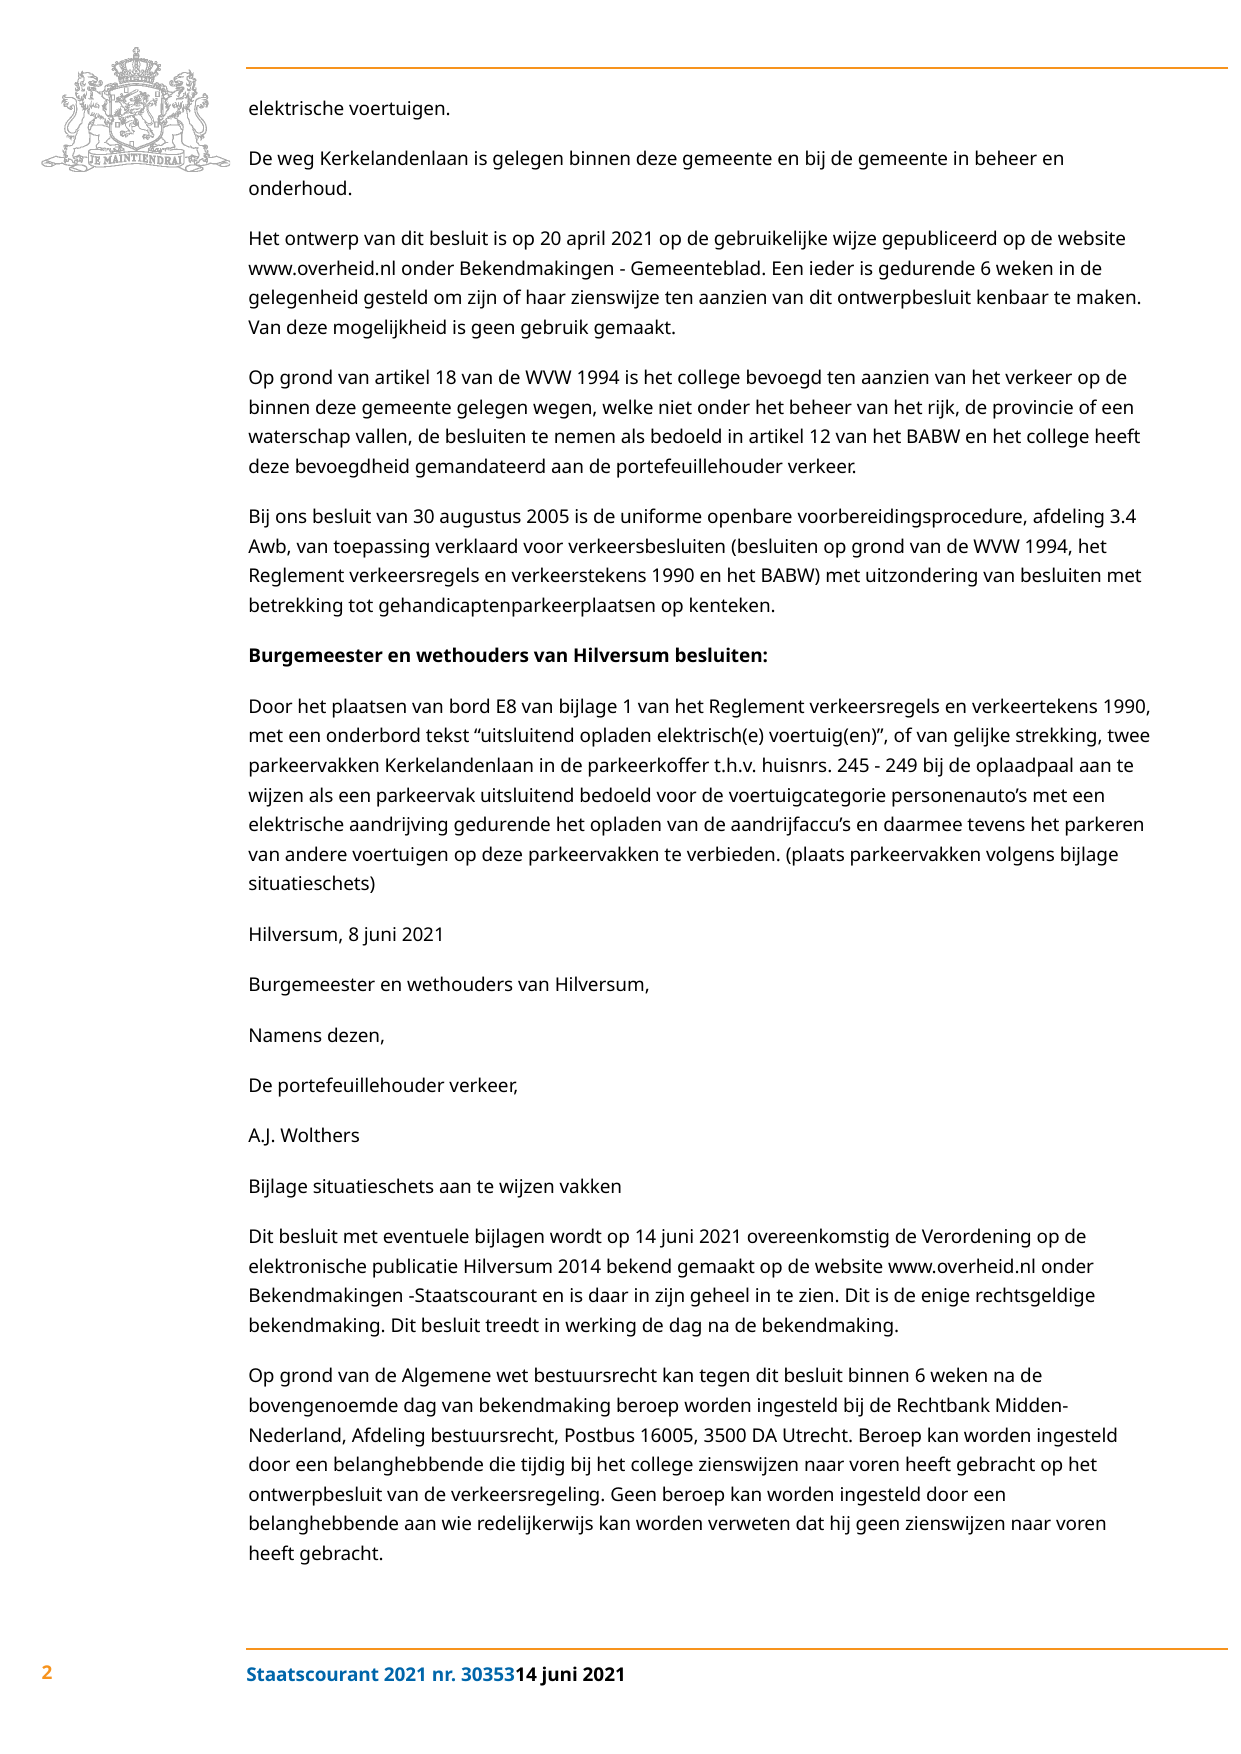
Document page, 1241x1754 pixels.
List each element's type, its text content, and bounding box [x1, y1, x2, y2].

text Namens dezen, [248, 1022, 1152, 1048]
text Dit besluit met eventuele bijlagen wordt op 14 juni 2021 overeenkomstig de Verordening op de elektronische publicatie Hilversum 2014 bekend gemaakt op de website www.overheid.nl onder Bekendmakingen -Staatscourant en is daar in zijn geheel in te zien. Dit is de enige rechtsgeldige bekendmaking. Dit besluit treedt in werking de dag na de bekendmaking. [248, 1223, 1152, 1338]
text elektrische voertuigen. [248, 95, 1152, 121]
text Bij ons besluit van 30 augustus 2005 is de uniforme openbare voorbereidingsprocedure, afdeling 3.4 Awb, van toepassing verklaard voor verkeersbesluiten (besluiten op grond van de WVW 1994, het Reglement verkeersregels en verkeerstekens 1990 en het BABW) met uitzondering van besluiten met betrekking tot gehandicaptenparkeerplaatsen op kenteken. [248, 503, 1152, 618]
text De portefeuillehouder verkeer, [248, 1072, 1152, 1098]
text Bijlage situatieschets aan te wijzen vakken [248, 1173, 1152, 1199]
text Hilversum, 8 juni 2021 [248, 921, 1152, 947]
text De weg Kerkelandenlaan is gelegen binnen deze gemeente en bij de gemeente in beheer en onderhoud. [248, 145, 1152, 201]
text Op grond van de Algemene wet bestuursrecht kan tegen dit besluit binnen 6 weken na de bovengenoemde dag van bekendmaking beroep worden ingesteld bij de Rechtbank Midden-Nederland, Afdeling bestuursrecht, Postbus 16005, 3500 DA Utrecht. Beroep kan worden ingesteld door een belanghebbende die tijdig bij het college zienswijzen naar voren heeft gebracht op het ontwerpbesluit van de verkeersregeling. Geen beroep kan worden ingesteld door een belanghebbende aan wie redelijkerwijs kan worden verweten dat hij geen zienswijzen naar voren heeft gebracht. [248, 1363, 1152, 1566]
text Het ontwerp van dit besluit is op 20 april 2021 op de gebruikelijke wijze gepubliceerd op de website www.overheid.nl onder Bekendmakingen - Gemeenteblad. Een ieder is gedurende 6 weken in de gelegenheid gesteld om zijn of haar zienswijze ten aanzien van dit ontwerpbesluit kenbaar te maken. Van deze mogelijkheid is geen gebruik gemaakt. [248, 225, 1152, 340]
text Burgemeester en wethouders van Hilversum, [248, 971, 1152, 997]
text A.J. Wolthers [248, 1123, 1152, 1148]
text Op grond van artikel 18 van de WVW 1994 is het colle­ge bevoegd ten aanzien van het verkeer op de binnen deze gemeente gelegen wegen, welke niet onder het beheer van het rijk, de pro­vincie of een waterschap vallen, de besluiten te nemen als bedoeld in artikel 12 van het BABW en het college heeft deze bevoegdheid gemandateerd aan de portefeuillehouder verkeer. [248, 364, 1152, 479]
text Burgemeester en wethouders van Hilversum besluiten: [248, 643, 1152, 668]
text Door het plaatsen van bord E8 van bijlage 1 van het Reglement verkeersregels en verkeertekens 1990, met een onderbord tekst “uitsluitend opladen elektrisch(e) voertuig(en)”, of van gelijke strekking, twee parkeervakken Kerkelandenlaan in de parkeerkoffer t.h.v. huisnrs. 245 - 249 bij de oplaadpaal aan te wijzen als een parkeervak uitsluitend bedoeld voor de voertuigcategorie personenauto’s met een elektrische aandrijving gedurende het opladen van de aandrijfaccu’s en daarmee tevens het parkeren van andere voertuigen op deze parkeervakken te verbieden. (plaats parkeervakken volgens bijlage situatieschets) [248, 693, 1152, 896]
picture [41, 47, 231, 172]
